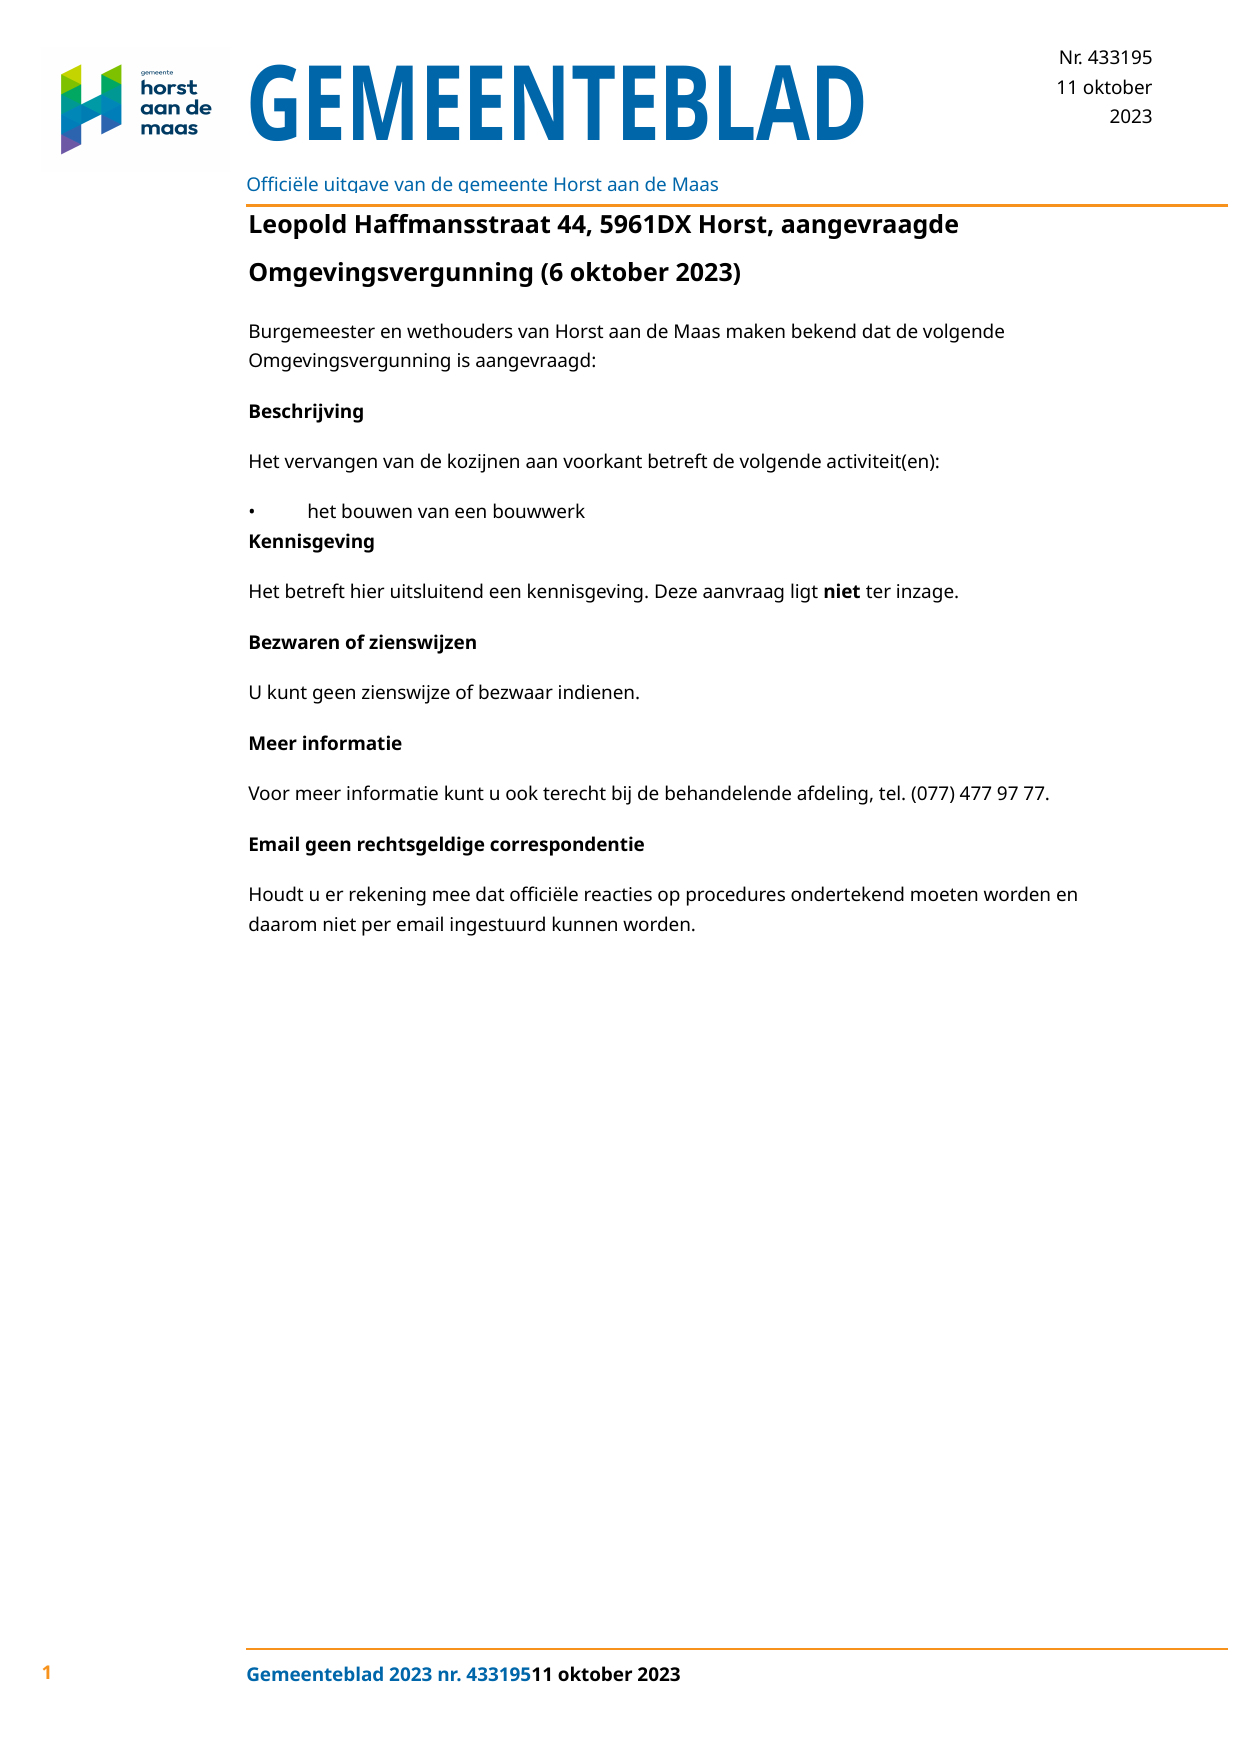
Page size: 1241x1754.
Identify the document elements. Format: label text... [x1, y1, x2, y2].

text Het vervangen van de kozijnen aan voorkant betreft de volgende activiteit(en): [248, 448, 1152, 474]
text Leopold Haffmansstraat 44, 5961DX Horst, aangevraagde Omgevingsvergunning (6 oktober 2023) [248, 207, 1152, 288]
text Bezwaren of zienswijzen [248, 629, 1152, 655]
text Voor meer informatie kunt u ook terecht bij de behandelende afdeling, tel. (077) 477 97 77. [248, 780, 1152, 806]
text Houdt u er rekening mee dat officiële reacties op procedures ondertekend moeten worden en daarom niet per email ingestuurd kunnen worden. [248, 881, 1152, 937]
text Kennisgeving [248, 528, 1152, 554]
text Burgemeester en wethouders van Horst aan de Maas maken bekend dat de volgende Omgevingsvergunning is aangevraagd: [248, 318, 1152, 373]
text Het betreft hier uitsluitend een kennisgeving. Deze aanvraag ligt niet ter inzage. [248, 579, 1152, 604]
picture [41, 47, 231, 172]
text Beschrijving [248, 398, 1152, 424]
text Email geen rechtsgeldige correspondentie [248, 831, 1152, 857]
list het bouwen van een bouwwerk [248, 499, 1152, 524]
text U kunt geen zienswijze of bezwaar indienen. [248, 679, 1152, 705]
text Meer informatie [248, 730, 1152, 756]
